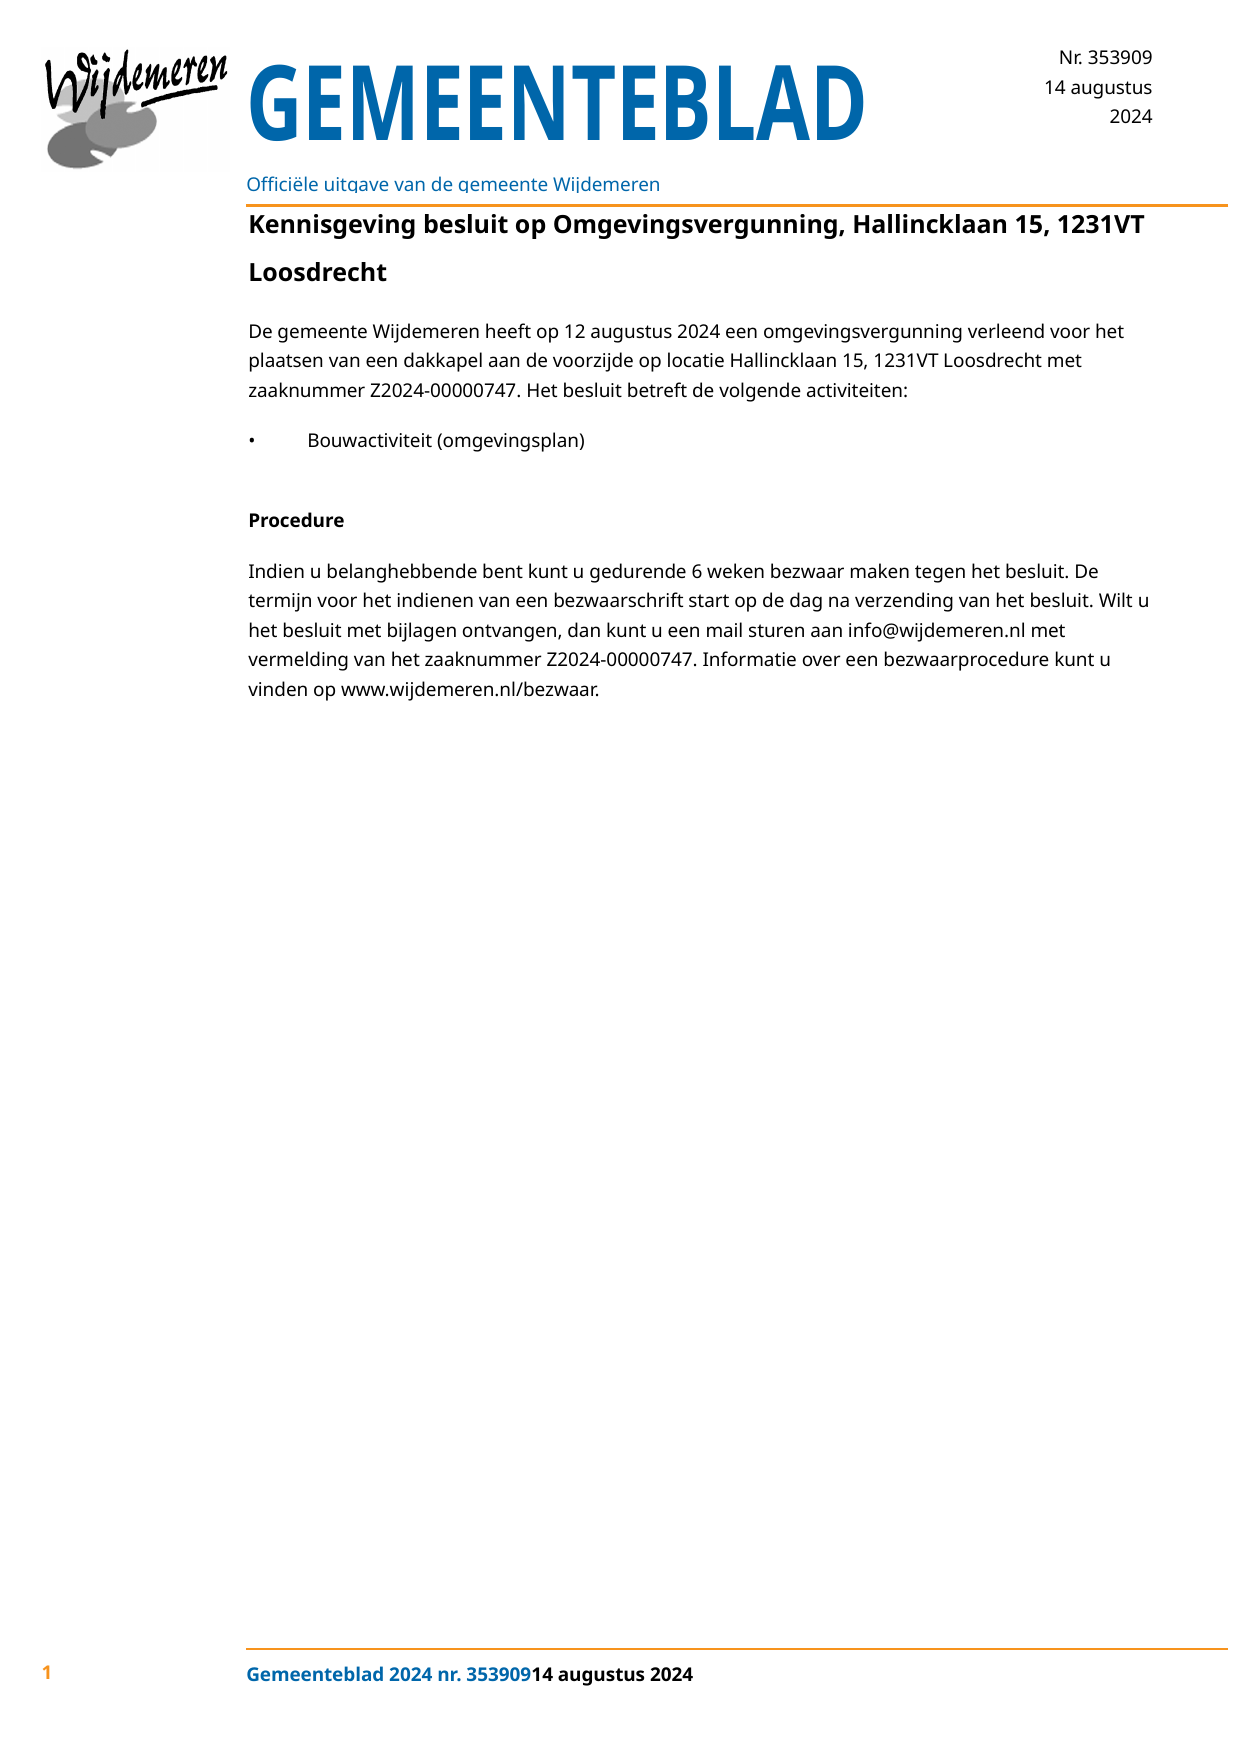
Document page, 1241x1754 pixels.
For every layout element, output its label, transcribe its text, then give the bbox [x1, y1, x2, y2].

text Indien u belanghebbende bent kunt u gedurende 6 weken bezwaar maken tegen het besluit. De termijn voor het indienen van een bezwaarschrift start op de dag na verzending van het besluit. Wilt u het besluit met bijlagen ontvangen, dan kunt u een mail sturen aan info@wijdemeren.nl met vermelding van het zaaknummer Z2024-00000747. Informatie over een bezwaarprocedure kunt u vinden op www.wijdemeren.nl/bezwaar. [248, 558, 1152, 702]
text De gemeente Wijdemeren heeft op 12 augustus 2024 een omgevingsvergunning verleend voor het plaatsen van een dakkapel aan de voorzijde op locatie Hallincklaan 15, 1231VT Loosdrecht met zaaknummer Z2024-00000747. Het besluit betreft de volgende activiteiten: [248, 318, 1152, 403]
text Kennisgeving besluit op Omgevingsvergunning, Hallincklaan 15, 1231VT Loosdrecht [248, 207, 1152, 288]
list Bouwactiviteit (omgevingsplan) [248, 427, 1152, 453]
text Procedure [248, 507, 1152, 533]
picture [41, 47, 231, 172]
